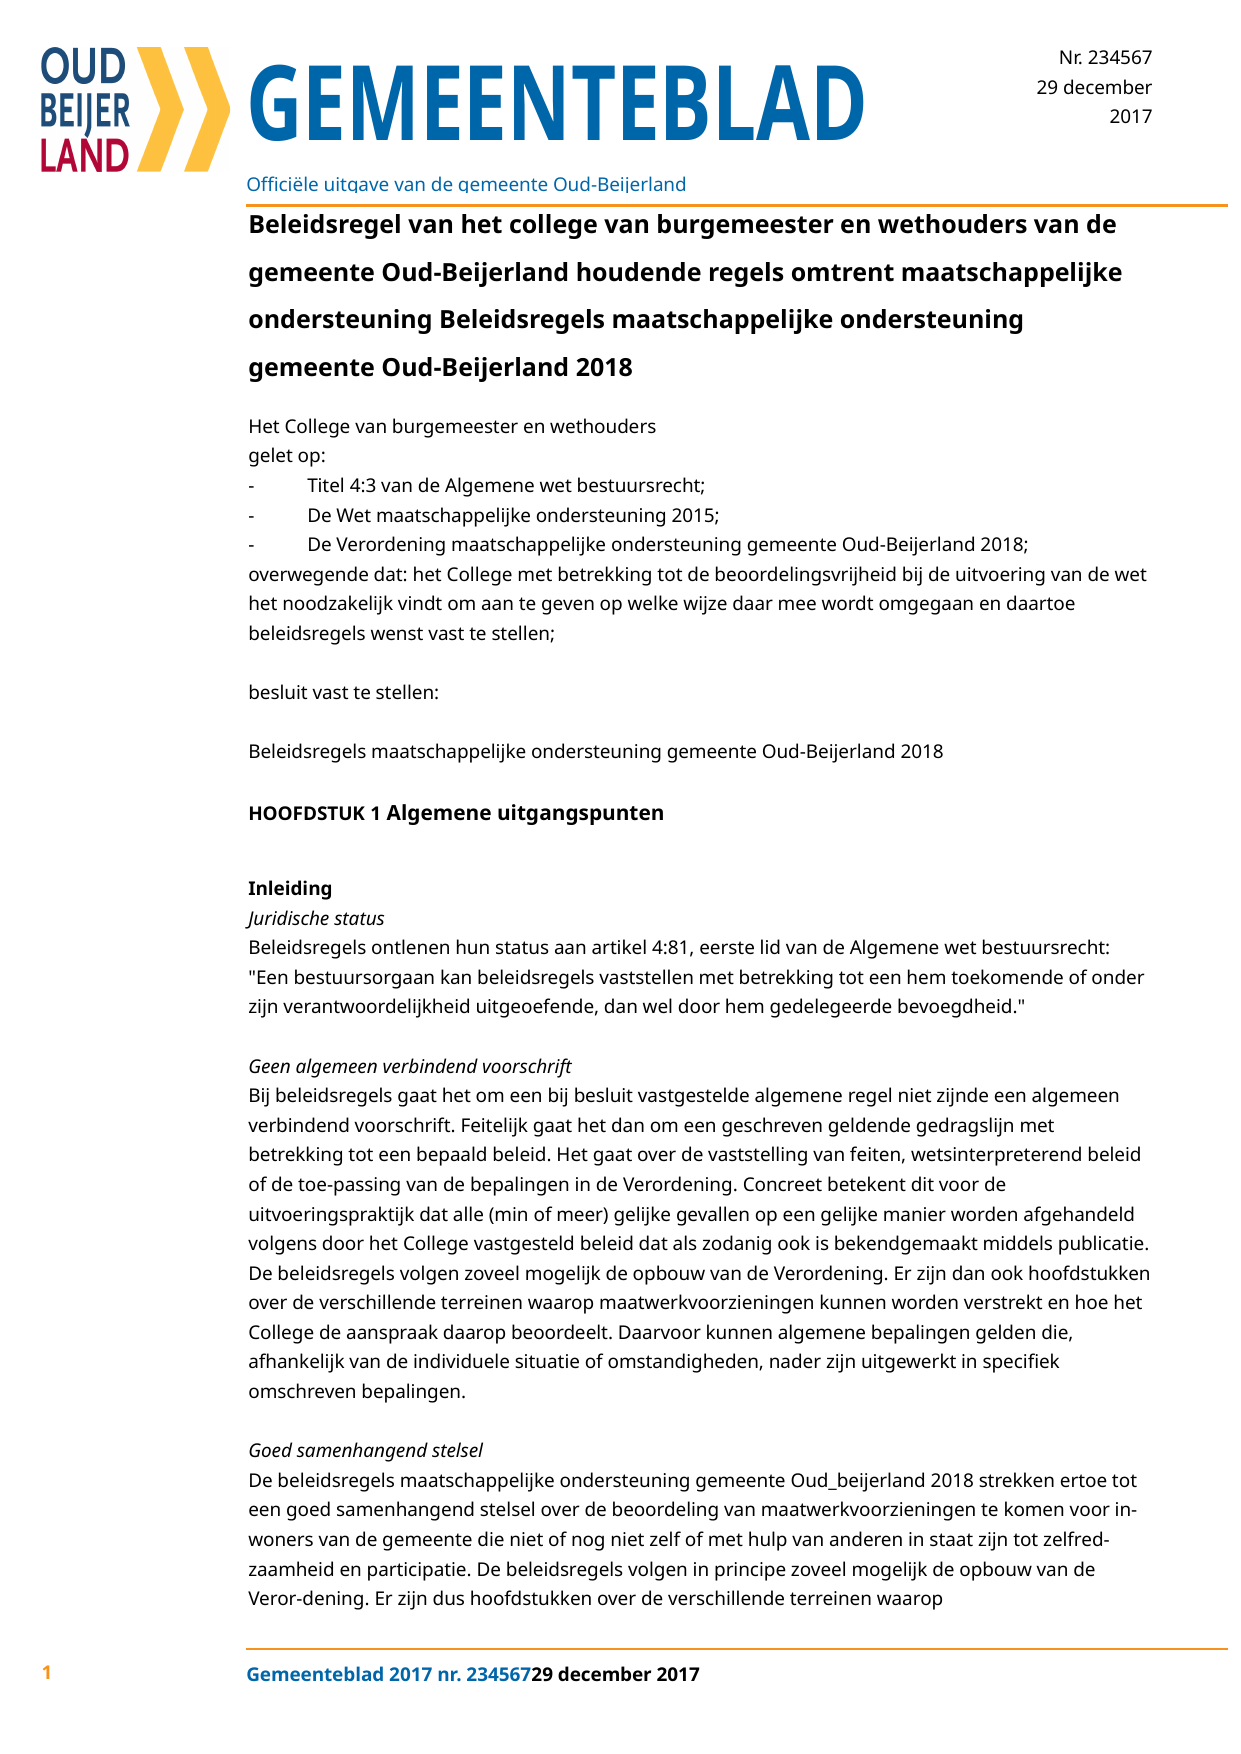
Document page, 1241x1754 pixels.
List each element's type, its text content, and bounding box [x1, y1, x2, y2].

text Juridische status [248, 905, 1152, 931]
text Beleidsregels maatschappelijke ondersteuning gemeente Oud-Beijerland 2018 [248, 738, 1152, 764]
text De beleidsregels maatschappelijke ondersteuning gemeente Oud_beijerland 2018 strekken ertoe tot een goed samenhangend stelsel over de beoordeling van maatwerkvoorzieningen te komen voor in-woners van de gemeente die niet of nog niet zelf of met hulp van anderen in staat zijn tot zelfred-zaamheid en participatie. De beleidsregels volgen in principe zoveel mogelijk de opbouw van de Veror-dening. Er zijn dus hoofdstukken over de verschillende terreinen waarop [248, 1467, 1152, 1611]
text Beleidsregel van het college van burgemeester en wethouders van de gemeente Oud-Beijerland houdende regels omtrent maatschappelijke ondersteuning Beleidsregels maatschappelijke ondersteuning gemeente Oud-Beijerland 2018 [248, 207, 1152, 384]
text Bij beleidsregels gaat het om een bij besluit vastgestelde algemene regel niet zijnde een algemeen verbindend voorschrift. Feitelijk gaat het dan om een geschreven geldende gedragslijn met betrekking tot een bepaald beleid. Het gaat over de vaststelling van feiten, wetsinterpreterend beleid of de toe-passing van de bepalingen in de Verordening. Concreet betekent dit voor de uitvoeringspraktijk dat alle (min of meer) gelijke gevallen op een gelijke manier worden afgehandeld volgens door het College vastgesteld beleid dat als zodanig ook is bekendgemaakt middels publicatie. De beleidsregels volgen zoveel mogelijk de opbouw van de Verordening. Er zijn dan ook hoofdstukken over de verschillende terreinen waarop maatwerkvoorzieningen kunnen worden verstrekt en hoe het College de aanspraak daarop beoordeelt. Daarvoor kunnen algemene bepalingen gelden die, afhankelijk van de individuele situatie of omstandigheden, nader zijn uitgewerkt in specifiek omschreven bepalingen. [248, 1082, 1152, 1404]
text Beleidsregels ontlenen hun status aan artikel 4:81, eerste lid van de Algemene wet bestuursrecht: "Een bestuursorgaan kan beleidsregels vaststellen met betrekking tot een hem toekomende of onder zijn verantwoordelijkheid uitgeoefende, dan wel door hem gedelegeerde bevoegdheid." [248, 934, 1152, 1019]
text besluit vast te stellen: [248, 679, 1152, 705]
text Goed samenhangend stelsel [248, 1437, 1152, 1463]
text Het College van burgemeester en wethouders [248, 413, 1152, 439]
list De Verordening maatschappelijke ondersteuning gemeente Oud-Beijerland 2018; [248, 531, 1152, 557]
text HOOFDSTUK 1 Algemene uitgangspunten [248, 798, 1152, 826]
picture [41, 47, 231, 172]
text Inleiding [248, 875, 1152, 901]
text gelet op: [248, 443, 1152, 468]
list De Wet maatschappelijke ondersteuning 2015; [248, 502, 1152, 528]
list Titel 4:3 van de Algemene wet bestuursrecht; [248, 472, 1152, 498]
text overwegende dat: het College met betrekking tot de beoordelingsvrijheid bij de uitvoering van de wet het noodzakelijk vindt om aan te geven op welke wijze daar mee wordt omgegaan en daartoe beleidsregels wenst vast te stellen; [248, 561, 1152, 646]
text Geen algemeen verbindend voorschrift [248, 1053, 1152, 1079]
